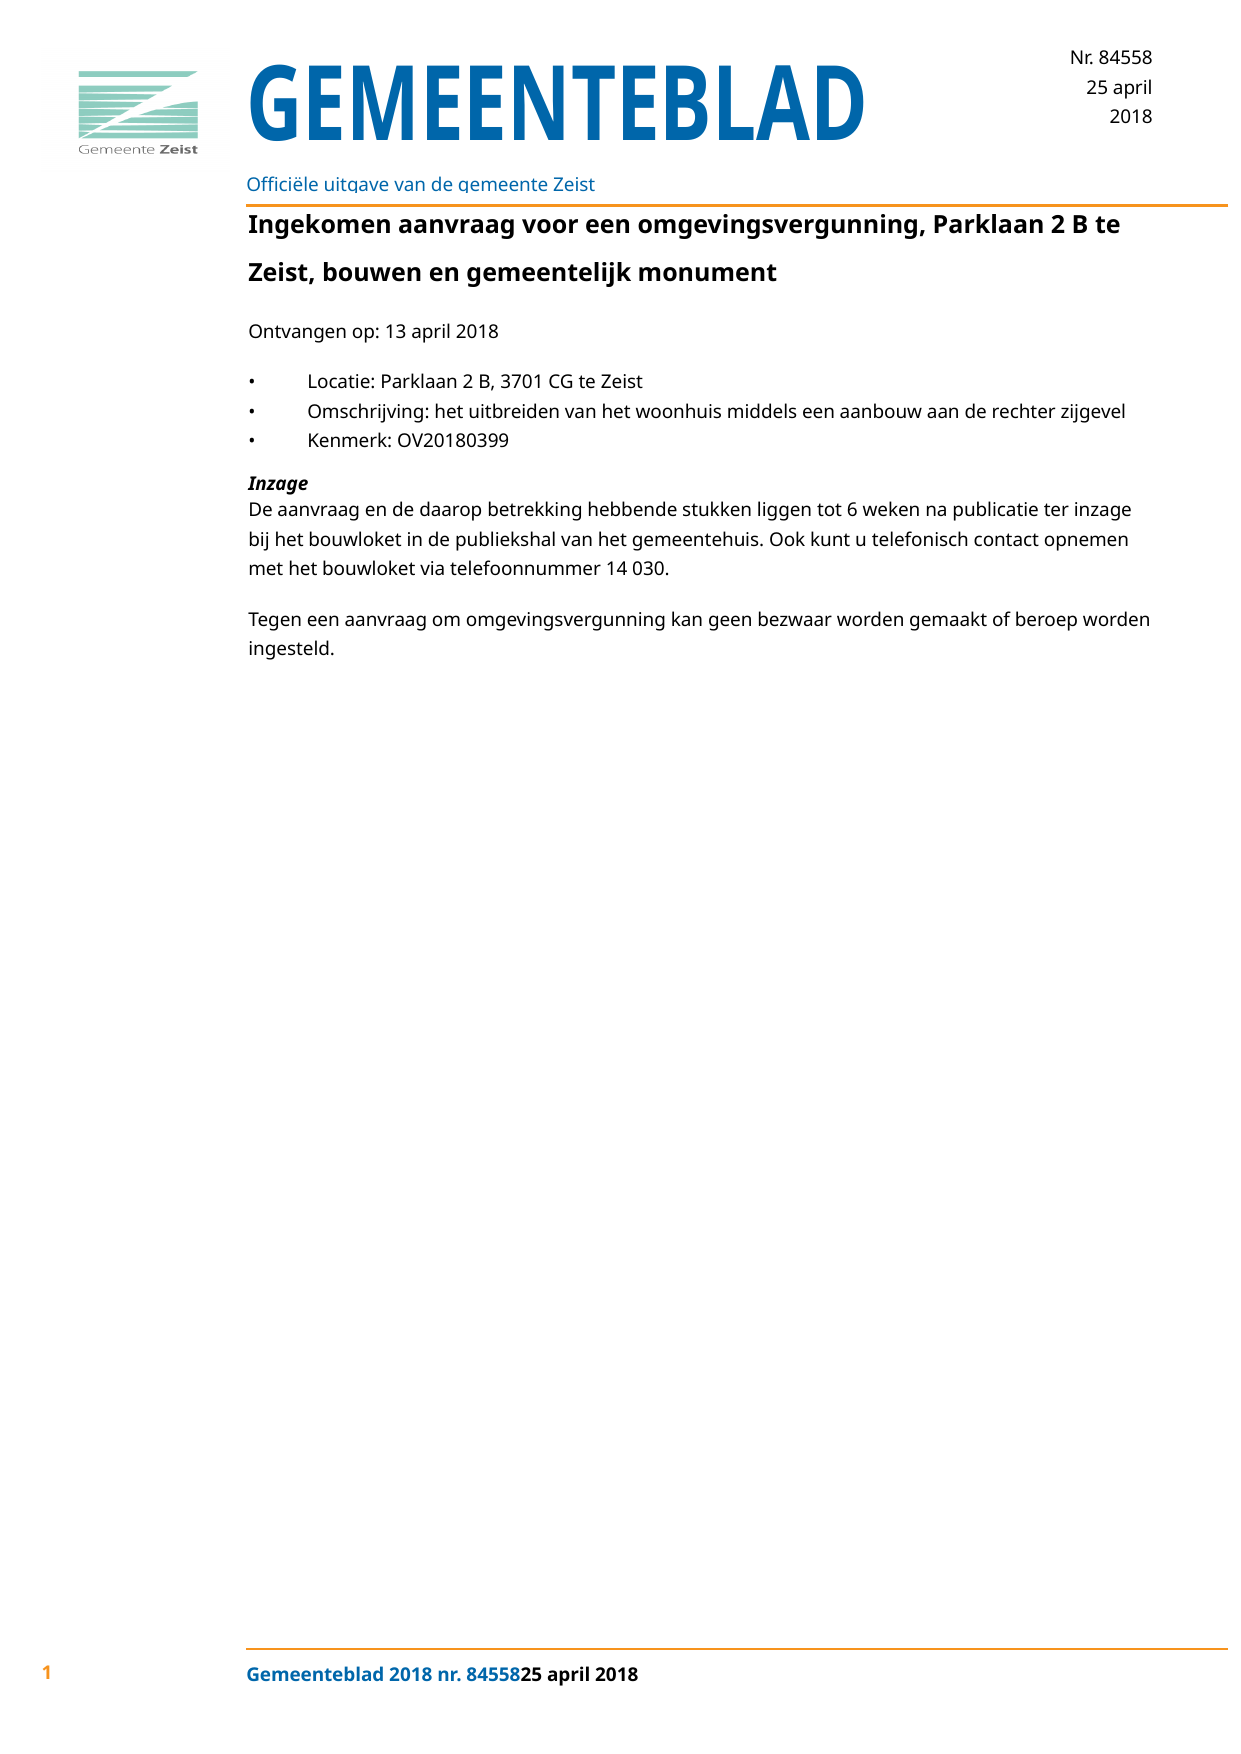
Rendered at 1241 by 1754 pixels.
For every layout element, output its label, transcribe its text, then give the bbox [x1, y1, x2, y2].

text Inzage [248, 471, 1152, 496]
text Tegen een aanvraag om omgevingsvergunning kan geen bezwaar worden gemaakt of beroep worden ingesteld. [248, 606, 1152, 661]
text Ontvangen op: 13 april 2018 [248, 318, 1152, 344]
picture [41, 47, 231, 172]
list Locatie: Parklaan 2 B, 3701 CG te Zeist [248, 368, 1152, 394]
text De aanvraag en de daarop betrekking hebbende stukken liggen tot 6 weken na publicatie ter inzage bij het bouwloket in de publiekshal van het gemeentehuis. Ook kunt u telefonisch contact opnemen met het bouwloket via telefoonnummer 14 030. [248, 496, 1152, 581]
list Omschrijving: het uitbreiden van het woonhuis middels een aanbouw aan de rechter zijgevel [248, 398, 1152, 424]
text Ingekomen aanvraag voor een omgevingsvergunning, Parklaan 2 B te Zeist, bouwen en gemeentelijk monument [248, 207, 1152, 288]
list Kenmerk: OV20180399 [248, 427, 1152, 453]
